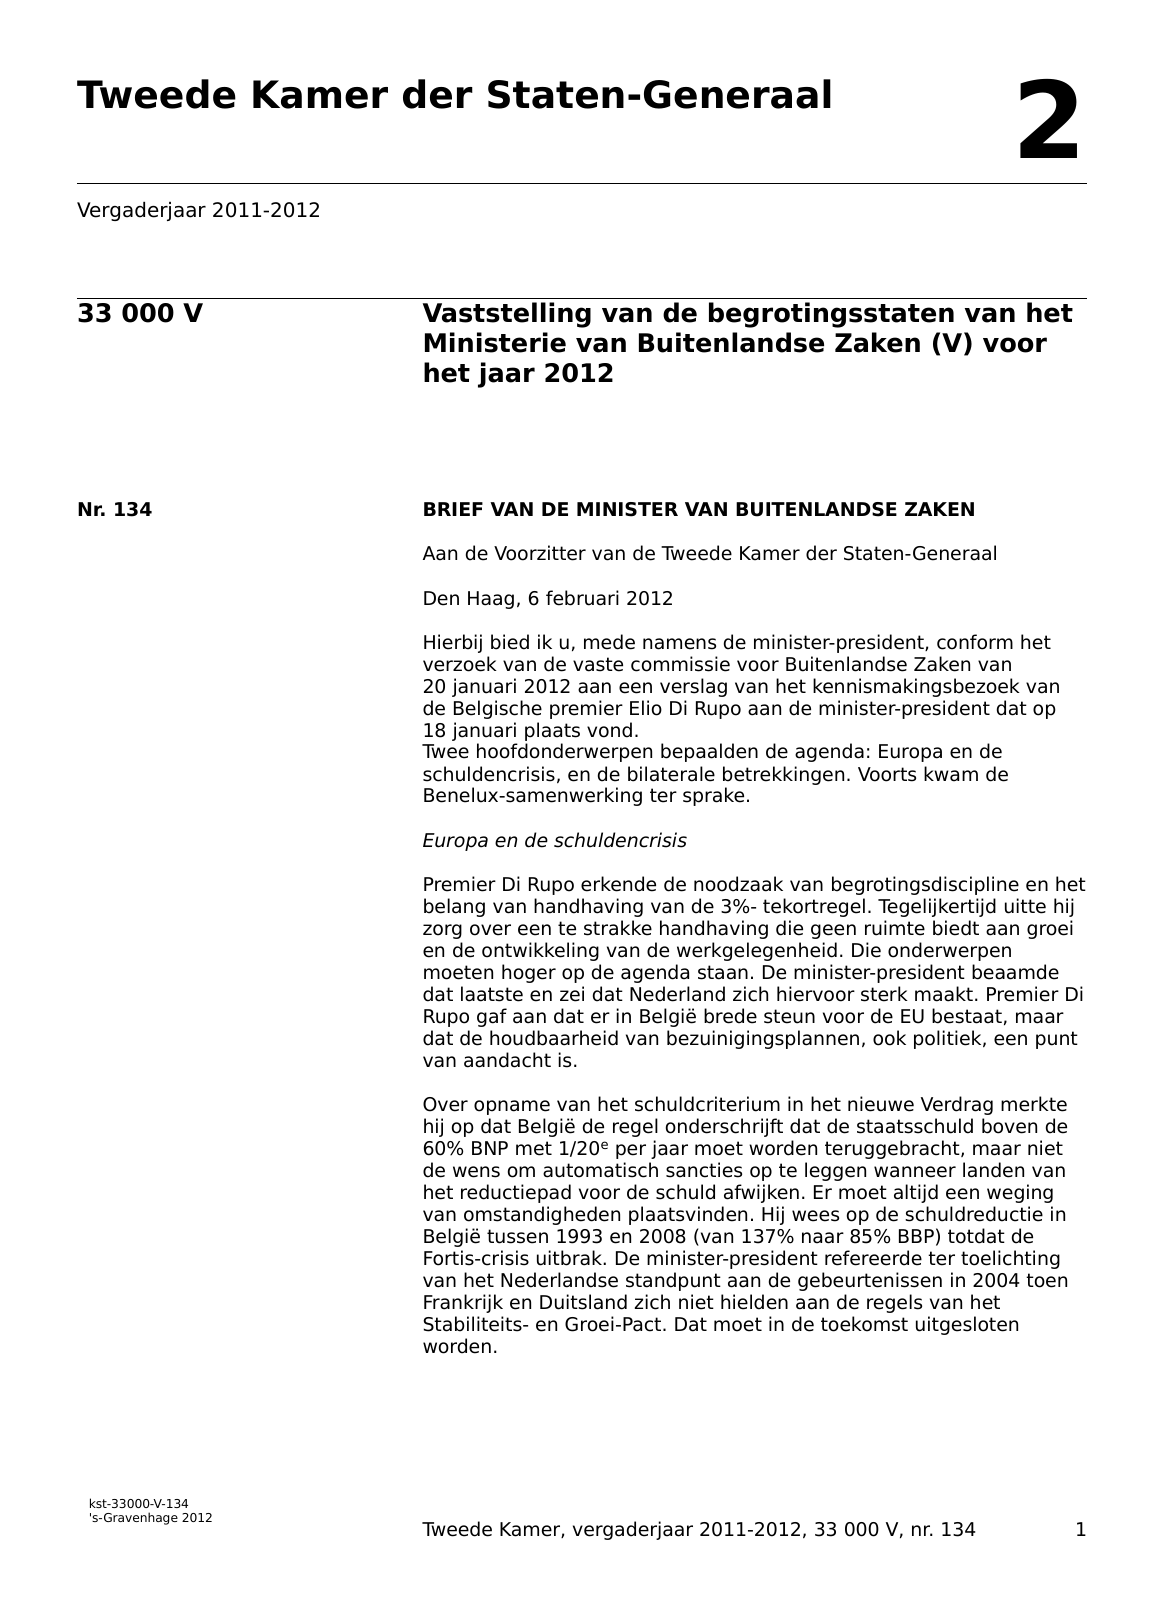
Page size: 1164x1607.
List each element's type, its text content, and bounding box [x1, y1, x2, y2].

subtitle 33 000 V Vaststelling van de begrotingsstaten van het Ministerie van Buitenlandse Zaken (V) voor het jaar 2012 [77, 299, 1087, 388]
text Over opname van het schuldcriterium in het nieuwe Verdrag merkte hij op dat België de regel onderschrijft dat de staatsschuld boven de 60% BNP met 1/20e per jaar moet worden teruggebracht, maar niet de wens om automatisch sancties op te leggen wanneer landen van het reductiepad voor de schuld afwijken. Er moet altijd een weging van omstandigheden plaatsvinden. Hij wees op de schuldreductie in België tussen 1993 en 2008 (van 137% naar 85% BBP) totdat de Fortis-crisis uitbrak. De minister-president refereerde ter toelichting van het Nederlandse standpunt aan de gebeurtenissen in 2004 toen Frankrijk en Duitsland zich niet hielden aan de regels van het Stabiliteits- en Groei-Pact. Dat moet in de toekomst uitgesloten worden. [422, 1094, 1087, 1357]
text 's-Gravenhage 2012 [88, 1511, 323, 1525]
text Aan de Voorzitter van de Tweede Kamer der Staten-Generaal [422, 543, 1087, 565]
table_cell Vergaderjaar 2011-2012 [77, 184, 1087, 298]
subtitle Nr. 134 BRIEF VAN DE MINISTER VAN BUITENLANDSE ZAKEN [77, 499, 1087, 521]
text kst-33000-V-134 [88, 1497, 323, 1511]
table_header 2 [886, 59, 1087, 183]
text Den Haag, 6 februari 2012 [422, 587, 1087, 609]
text Hierbij bied ik u, mede namens de minister-president, conform het verzoek van de vaste commissie voor Buitenlandse Zaken van 20 januari 2012 aan een verslag van het kennismakingsbezoek van de Belgische premier Elio Di Rupo aan de minister-president dat op 18 januari plaats vond. [422, 632, 1087, 741]
text Premier Di Rupo erkende de noodzaak van begrotingsdiscipline en het belang van handhaving van de 3%- tekortregel. Tegelijkertijd uitte hij zorg over een te strakke handhaving die geen ruimte biedt aan groei en de ontwikkeling van de werkgelegenheid. Die onderwerpen moeten hoger op de agenda staan. De minister-president beaamde dat laatste en zei dat Nederland zich hiervoor sterk maakt. Premier Di Rupo gaf aan dat er in België brede steun voor de EU bestaat, maar dat de houdbaarheid van bezuinigingsplannen, ook politiek, een punt van aandacht is. [422, 874, 1087, 1072]
text Twee hoofdonderwerpen bepaalden de agenda: Europa en de schuldencrisis, en de bilaterale betrekkingen. Voorts kwam de Benelux-samenwerking ter sprake. [422, 741, 1087, 807]
subtitle Europa en de schuldencrisis [422, 829, 1087, 852]
table_header Tweede Kamer der Staten-Generaal [77, 59, 886, 183]
